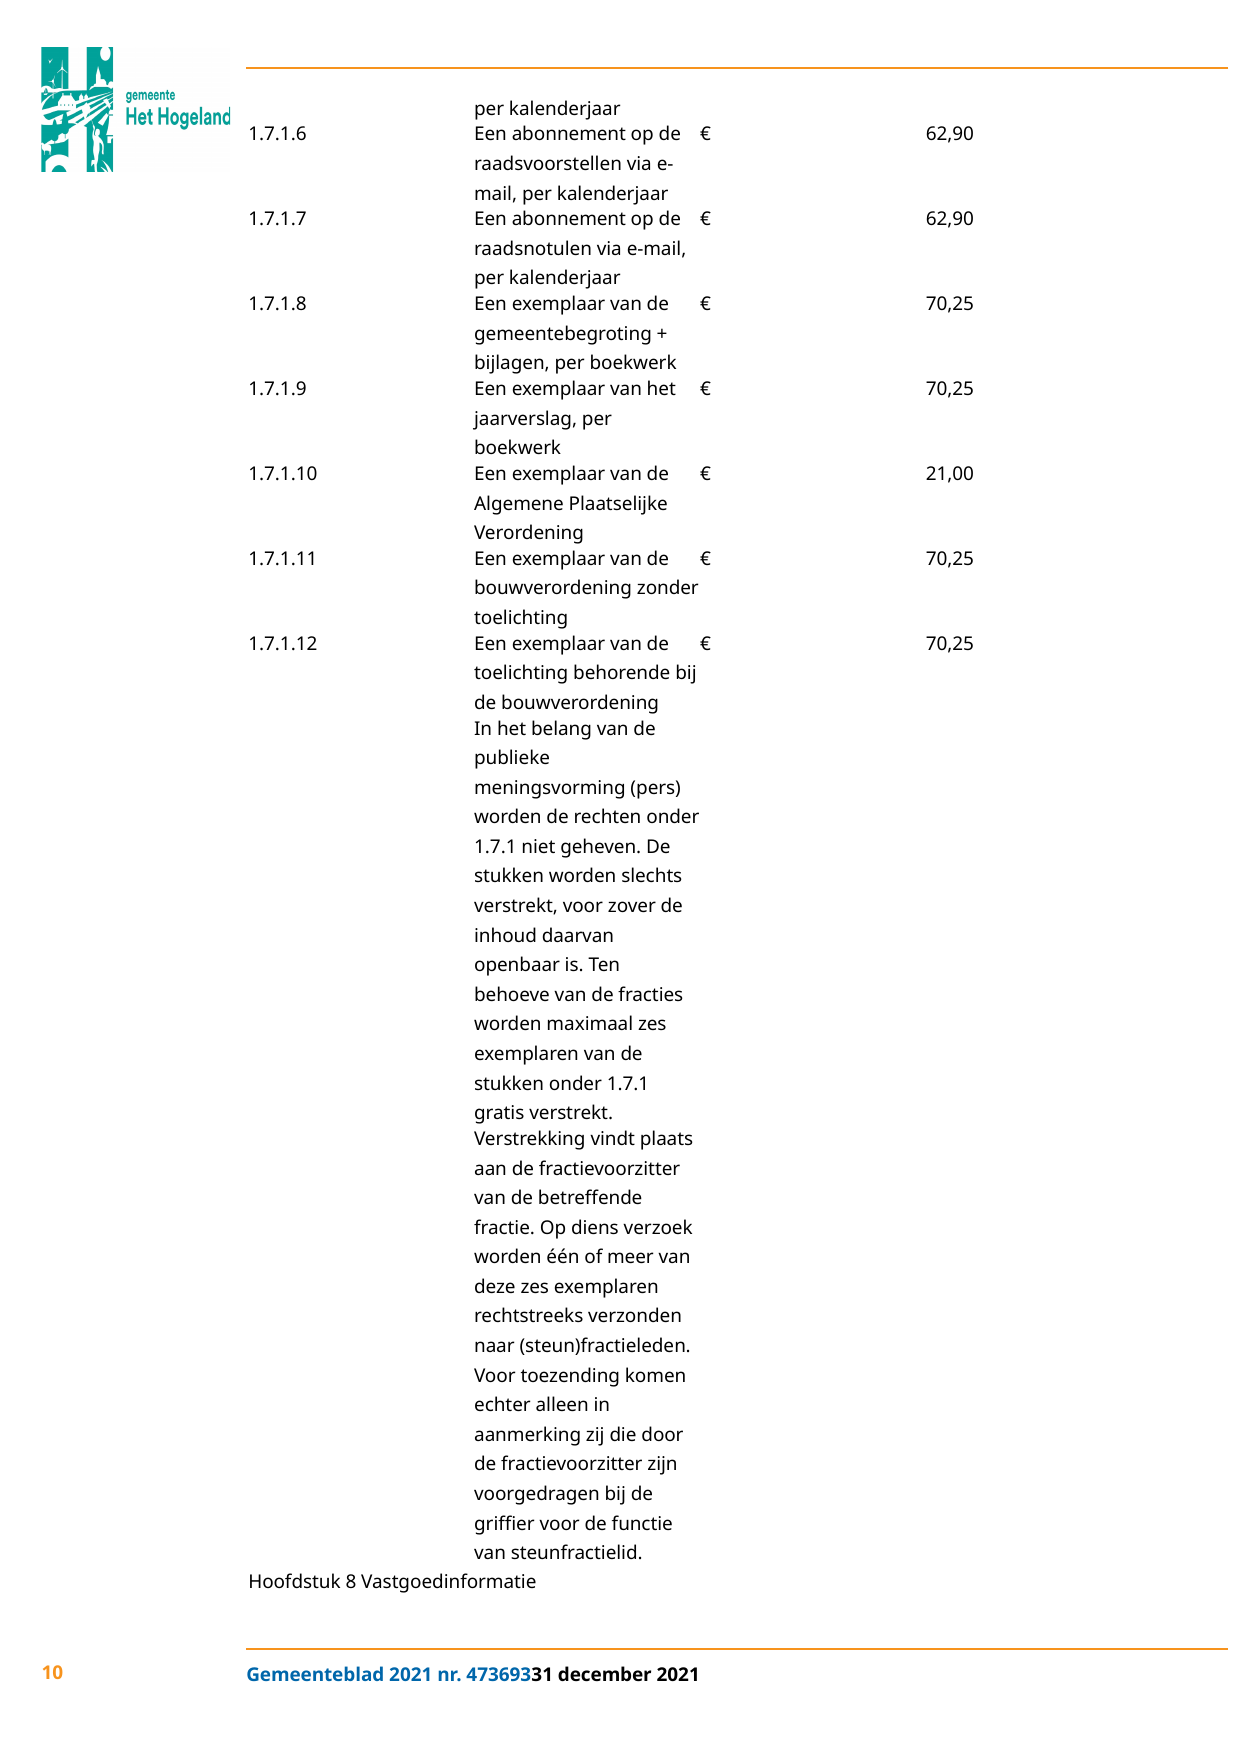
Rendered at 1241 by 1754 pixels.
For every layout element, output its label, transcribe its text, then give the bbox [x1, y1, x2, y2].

table_cell € [700, 545, 926, 630]
table_cell 1.7.1.7 [248, 205, 474, 290]
table_cell € [700, 460, 926, 545]
table_cell [926, 95, 1152, 121]
table_cell [700, 1125, 926, 1565]
table_cell [926, 1125, 1152, 1565]
table_cell [248, 1125, 474, 1565]
table_cell € [700, 630, 926, 715]
text Hoofdstuk 8 Vastgoedinformatie [248, 1568, 1152, 1594]
table_cell 62,90 [926, 121, 1152, 205]
table_cell 1.7.1.10 [248, 460, 474, 545]
table_cell 70,25 [926, 630, 1152, 715]
table_cell [700, 95, 926, 121]
table_cell Een exemplaar van het jaarverslag, per boekwerk [474, 375, 700, 460]
table_cell per kalenderjaar [474, 95, 700, 121]
picture [41, 47, 231, 172]
table_cell 70,25 [926, 375, 1152, 460]
table_cell Een exemplaar van de gemeentebegroting + bijlagen, per boekwerk [474, 290, 700, 375]
table_cell 1.7.1.11 [248, 545, 474, 630]
table_cell 62,90 [926, 205, 1152, 290]
table_cell 1.7.1.6 [248, 121, 474, 205]
table_cell Verstrekking vindt plaats aan de fractievoorzitter van de betreffende fractie. Op diens verzoek worden één of meer van deze zes exemplaren rechtstreeks verzonden naar (steun)fractieleden. Voor toezending komen echter alleen in aanmerking zij die door de fractievoorzitter zijn voorgedragen bij de griffier voor de functie van steunfractielid. [474, 1125, 700, 1565]
table_cell 70,25 [926, 290, 1152, 375]
table_cell 21,00 [926, 460, 1152, 545]
table_cell 70,25 [926, 545, 1152, 630]
table_cell € [700, 121, 926, 205]
table_cell [926, 715, 1152, 1125]
table_cell Een exemplaar van de Algemene Plaatselijke Verordening [474, 460, 700, 545]
table_cell Een exemplaar van de toelichting behorende bij de bouwverordening [474, 630, 700, 715]
table_cell [248, 715, 474, 1125]
table_cell 1.7.1.8 [248, 290, 474, 375]
table_cell € [700, 290, 926, 375]
table_cell In het belang van de publieke meningsvorming (pers) worden de rechten onder 1.7.1 niet geheven. De stukken worden slechts verstrekt, voor zover de inhoud daarvan openbaar is. Ten behoeve van de fracties worden maximaal zes exemplaren van de stukken onder 1.7.1 gratis verstrekt. [474, 715, 700, 1125]
table_cell [700, 715, 926, 1125]
table_cell 1.7.1.12 [248, 630, 474, 715]
table_cell Een abonnement op de raadsvoorstellen via e-mail, per kalenderjaar [474, 121, 700, 205]
table_cell 1.7.1.9 [248, 375, 474, 460]
table_cell Een exemplaar van de bouwverordening zonder toelichting [474, 545, 700, 630]
table_cell Een abonnement op de raadsnotulen via e-mail, per kalenderjaar [474, 205, 700, 290]
table_cell [248, 95, 474, 121]
table_cell € [700, 375, 926, 460]
table_cell € [700, 205, 926, 290]
